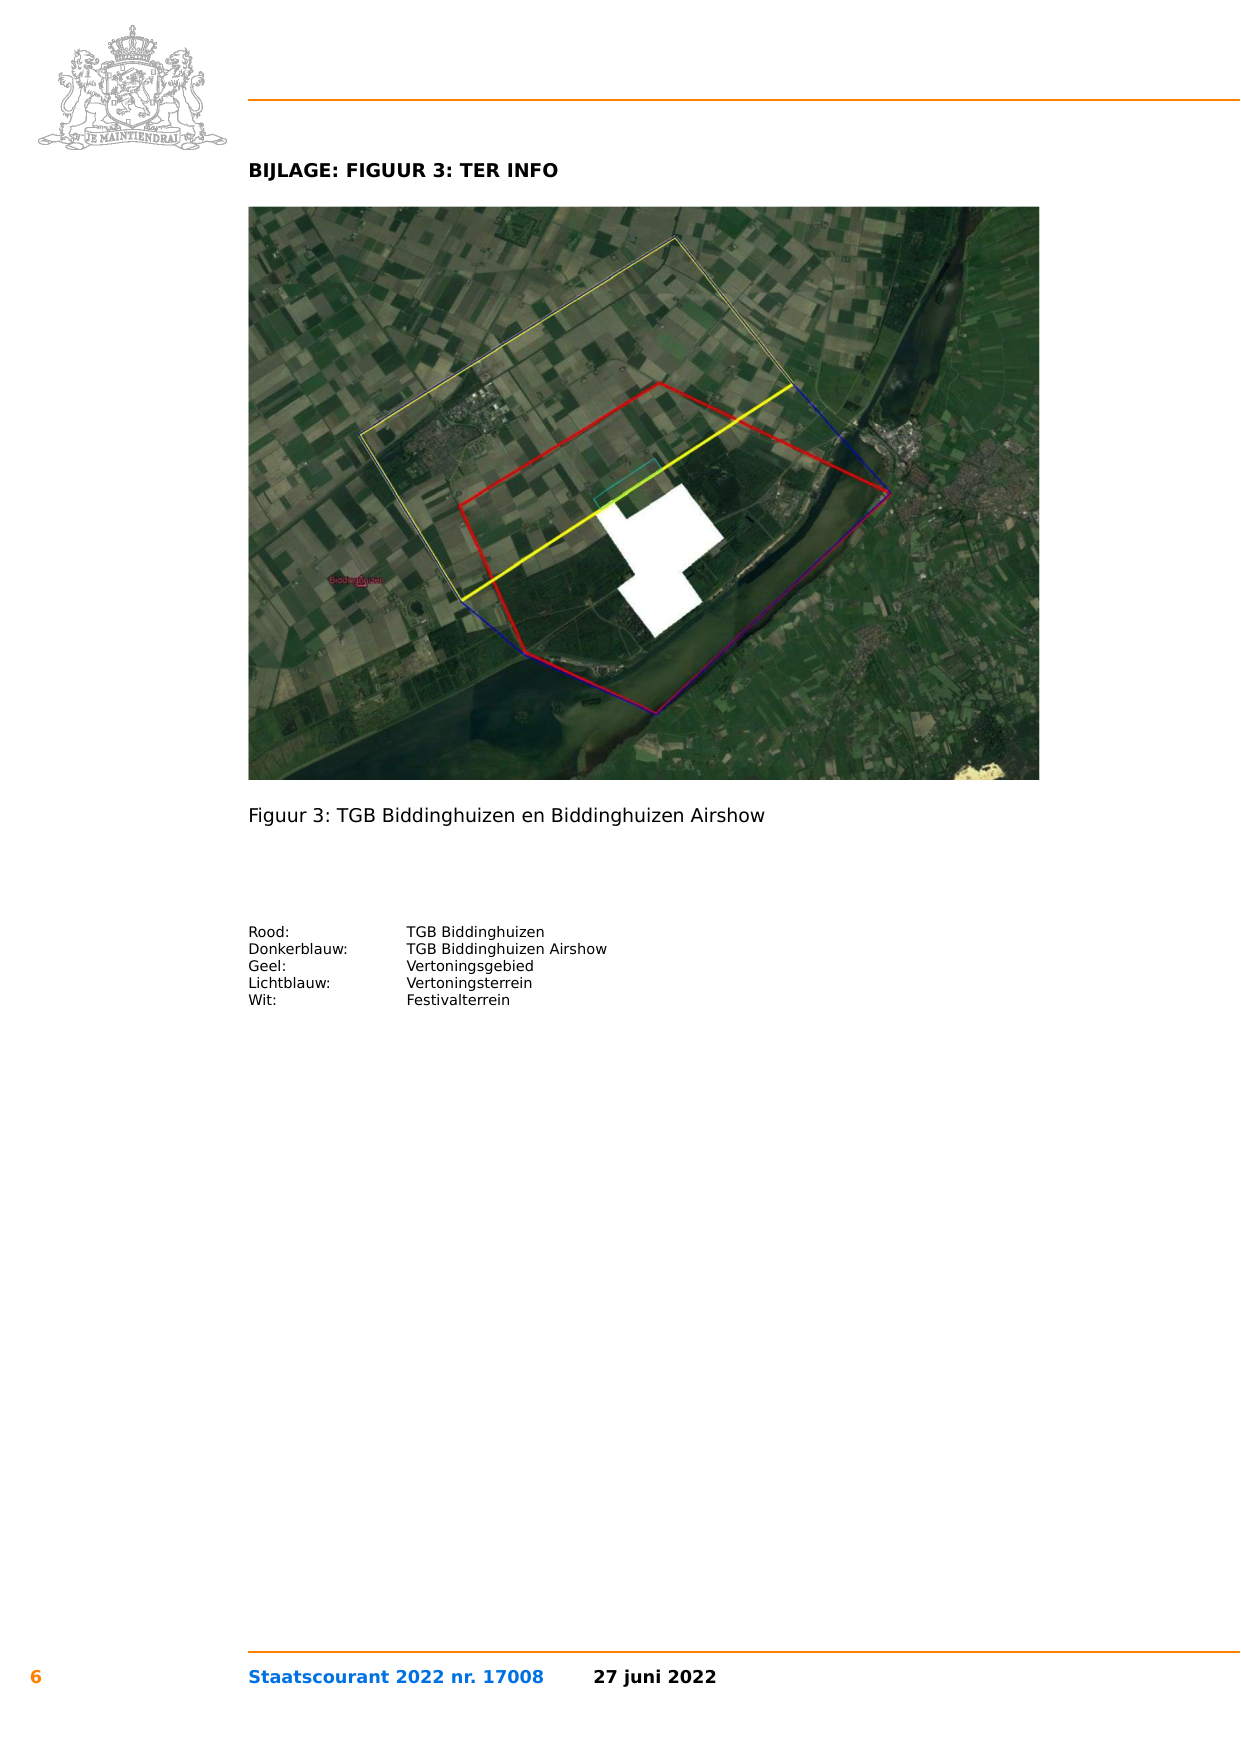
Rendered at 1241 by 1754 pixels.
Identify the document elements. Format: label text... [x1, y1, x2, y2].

table_cell Vertoningsterrein [401, 975, 1163, 991]
table_cell Wit: [248, 991, 401, 1008]
table_header TGB Biddinghuizen [401, 924, 1163, 941]
table_header Rood: [248, 924, 401, 941]
subtitle BIJLAGE: FIGUUR 3: TER INFO [248, 160, 1163, 182]
table_cell Geel: [248, 958, 401, 974]
table_cell Festivalterrein [401, 991, 1163, 1008]
table_cell Donkerblauw: [248, 941, 401, 957]
table_cell Vertoningsgebied [401, 958, 1163, 974]
table_cell TGB Biddinghuizen Airshow [401, 941, 1163, 957]
picture [248, 206, 1040, 780]
table_cell Lichtblauw: [248, 975, 401, 991]
picture [38, 25, 227, 150]
text Figuur 3: TGB Biddinghuizen en Biddinghuizen Airshow [248, 805, 1039, 827]
